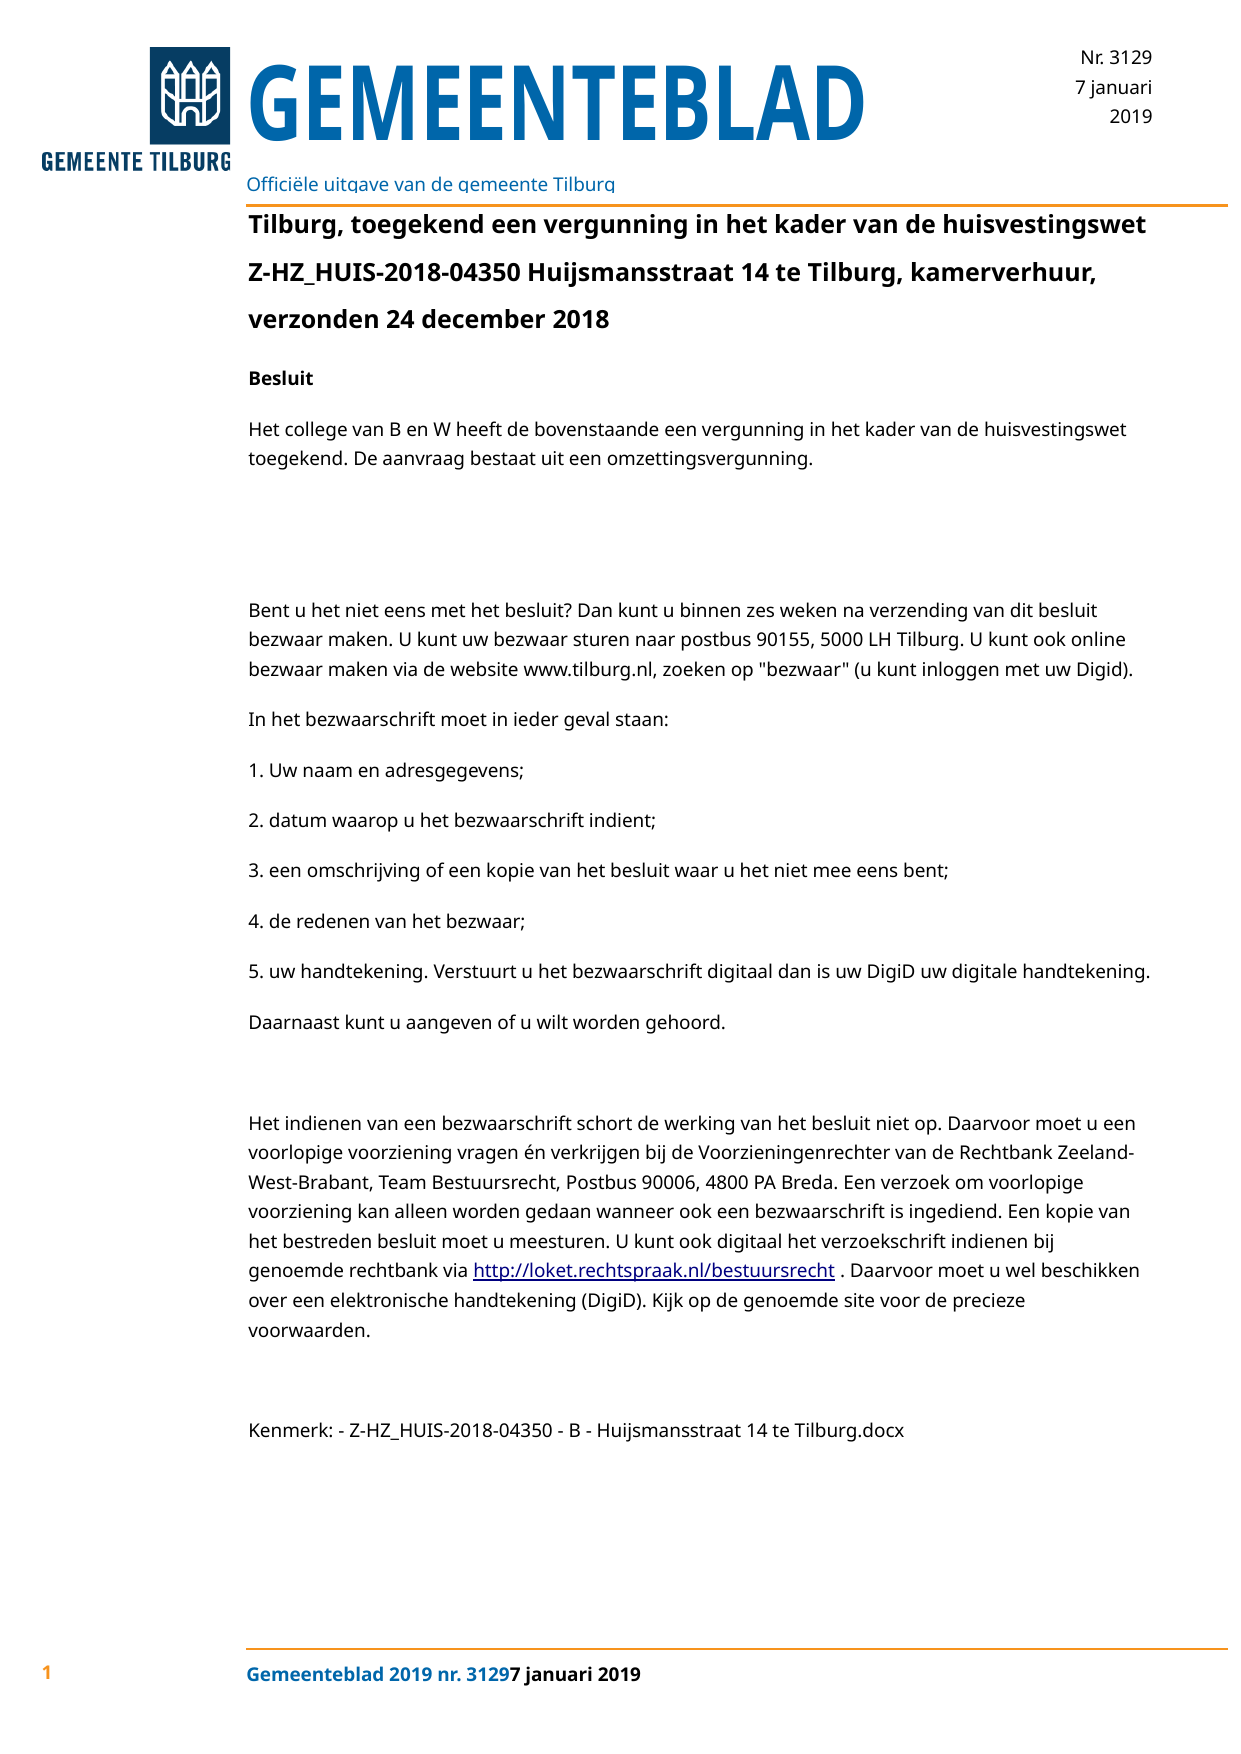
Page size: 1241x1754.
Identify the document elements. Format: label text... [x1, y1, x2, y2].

text Het indienen van een bezwaarschrift schort de werking van het besluit niet op. Daarvoor moet u een voorlopige voorziening vragen én verkrijgen bij de Voorzieningenrechter van de Rechtbank Zeeland-West-Brabant, Team Bestuursrecht, Postbus 90006, 4800 PA Breda. Een verzoek om voorlopige voorziening kan alleen worden gedaan wanneer ook een bezwaarschrift is ingediend. Een kopie van het bestreden besluit moet u meesturen. U kunt ook digitaal het verzoekschrift indienen bij genoemde rechtbank via http://loket.rechtspraak.nl/bestuursrecht . Daarvoor moet u wel beschikken over een elektronische handtekening (DigiD). Kijk op de genoemde site voor de precieze voorwaarden. [248, 1110, 1152, 1342]
text Het college van B en W heeft de bovenstaande een vergunning in het kader van de huisvestingswet toegekend. De aanvraag bestaat uit een omzettingsvergunning. [248, 416, 1152, 471]
text 1. Uw naam en adresgegevens; [248, 757, 1152, 782]
text In het bezwaarschrift moet in ieder geval staan: [248, 706, 1152, 732]
text Kenmerk: - Z-HZ_HUIS-2018-04350 - B - Huijsmansstraat 14 te Tilburg.docx [248, 1418, 1152, 1443]
text 5. uw handtekening. Verstuurt u het bezwaarschrift digitaal dan is uw DigiD uw digitale handtekening. [248, 958, 1152, 984]
text Daarnaast kunt u aangeven of u wilt worden gehoord. [248, 1009, 1152, 1034]
picture [41, 47, 231, 172]
text Bent u het niet eens met het besluit? Dan kunt u binnen zes weken na verzending van dit besluit bezwaar maken. U kunt uw bezwaar sturen naar postbus 90155, 5000 LH Tilburg. U kunt ook online bezwaar maken via de website www.tilburg.nl, zoeken op "bezwaar" (u kunt inloggen met uw Digid). [248, 597, 1152, 682]
text 3. een omschrijving of een kopie van het besluit waar u het niet mee eens bent; [248, 858, 1152, 883]
text 4. de redenen van het bezwaar; [248, 908, 1152, 934]
text Besluit [248, 366, 1152, 391]
text 2. datum waarop u het bezwaarschrift indient; [248, 807, 1152, 833]
text Tilburg, toegekend een vergunning in het kader van de huisvestingswet Z-HZ_HUIS-2018-04350 Huijsmansstraat 14 te Tilburg, kamerverhuur, verzonden 24 december 2018 [248, 207, 1152, 336]
